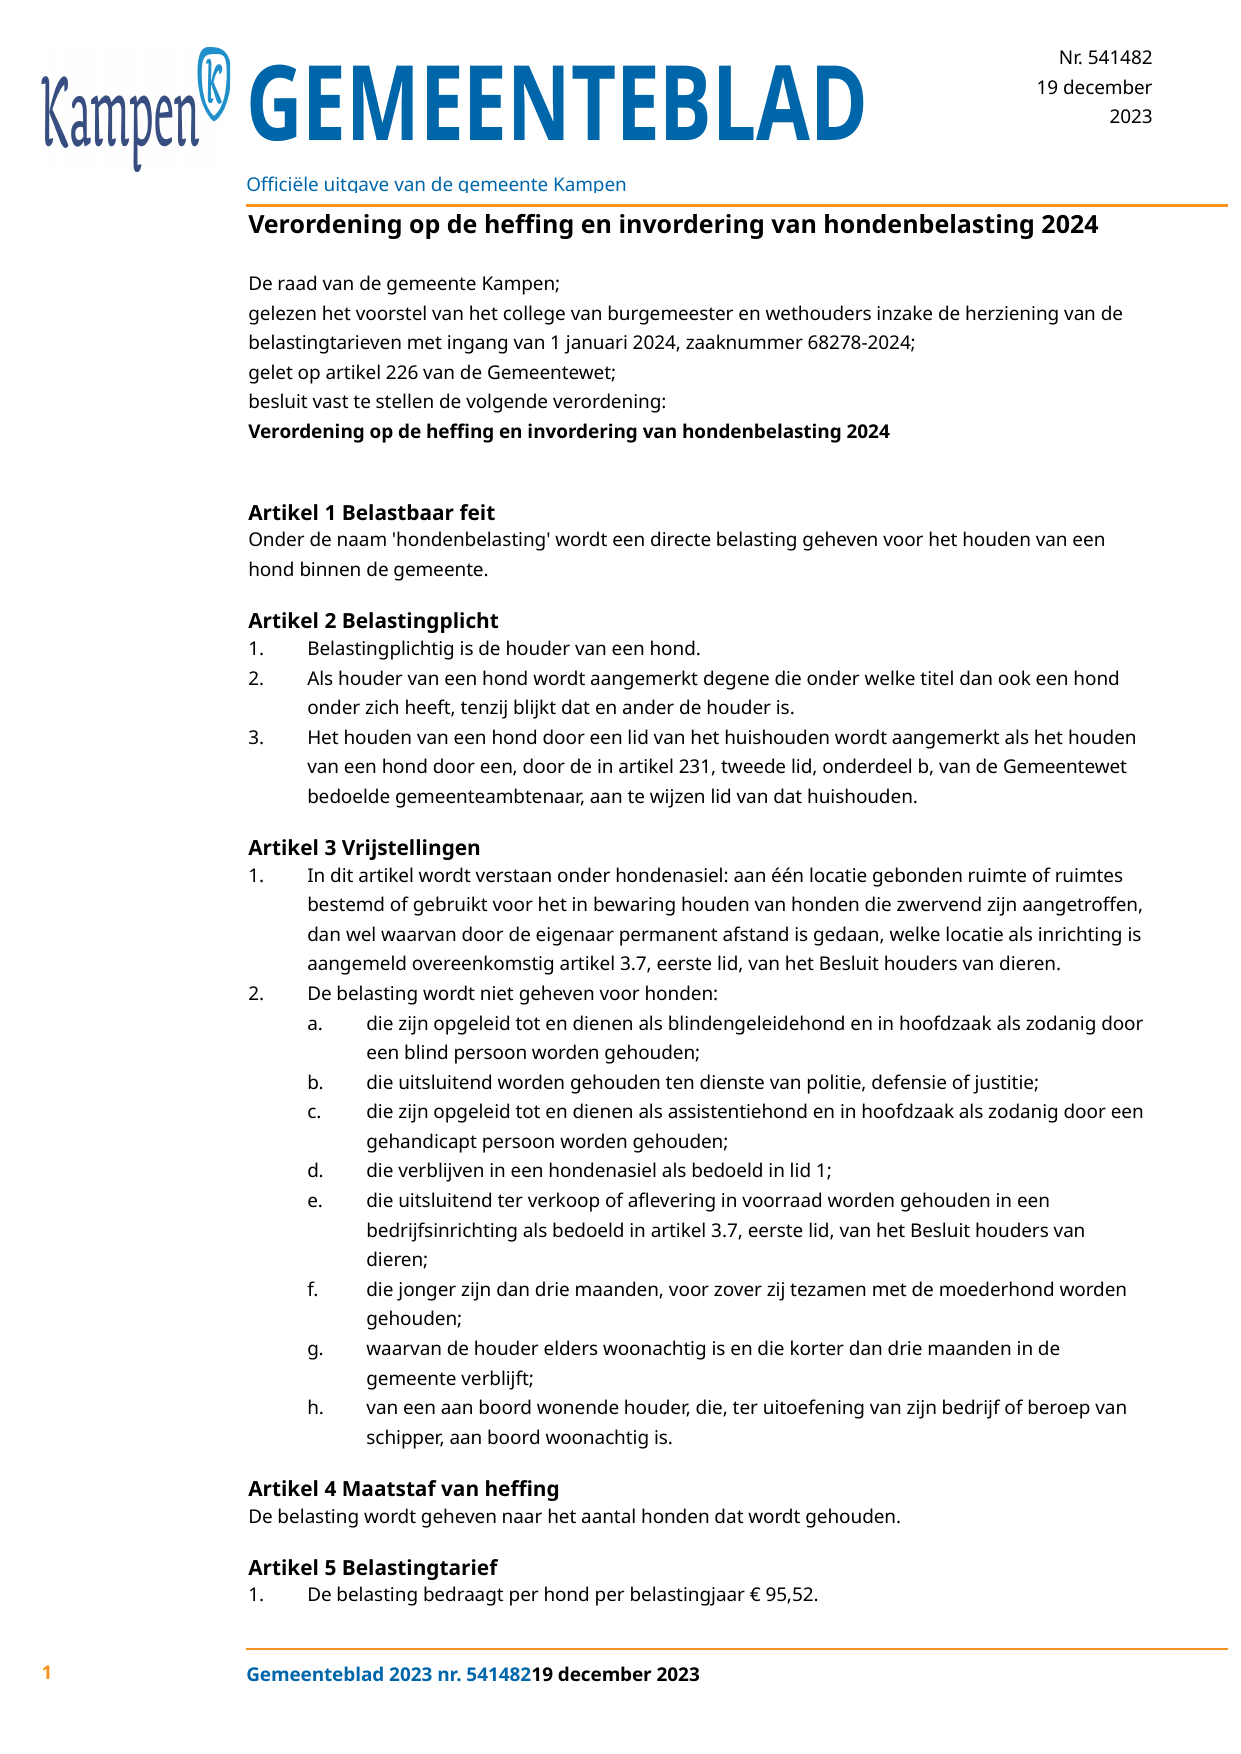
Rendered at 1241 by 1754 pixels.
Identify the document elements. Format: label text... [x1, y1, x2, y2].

list die uitsluitend worden gehouden ten dienste van politie, defensie of justitie; [307, 1069, 1152, 1095]
list De belasting bedraagt per hond per belastingjaar € 95,52. [248, 1582, 1152, 1607]
text Artikel 4 Maatstaf van heffing [248, 1474, 1152, 1503]
text besluit vast te stellen de volgende verordening: [248, 389, 1152, 414]
list die uitsluitend ter verkoop of aflevering in voorraad worden gehouden in een bedrijfsinrichting als bedoeld in artikel 3.7, eerste lid, van het Besluit houders van dieren; [307, 1187, 1152, 1272]
text gelet op artikel 226 van de Gemeentewet; [248, 359, 1152, 385]
text Artikel 2 Belastingplicht [248, 607, 1152, 635]
text De belasting wordt geheven naar het aantal honden dat wordt gehouden. [248, 1503, 1152, 1528]
list waarvan de houder elders woonachtig is en die korter dan drie maanden in de gemeente verblijft; [307, 1335, 1152, 1391]
list die zijn opgeleid tot en dienen als blindengeleidehond en in hoofdzaak als zodanig door een blind persoon worden gehouden; [307, 1010, 1152, 1065]
text Artikel 3 Vrijstellingen [248, 833, 1152, 862]
picture [41, 47, 231, 172]
list die jonger zijn dan drie maanden, voor zover zij tezamen met de moederhond worden gehouden; [307, 1276, 1152, 1331]
text gelezen het voorstel van het college van burgemeester en wethouders inzake de herziening van de belastingtarieven met ingang van 1 januari 2024, zaaknummer 68278-2024; [248, 300, 1152, 355]
list Als houder van een hond wordt aangemerkt degene die onder welke titel dan ook een hond onder zich heeft, tenzij blijkt dat en ander de houder is. [248, 665, 1152, 720]
text Artikel 1 Belastbaar feit [248, 498, 1152, 527]
list In dit artikel wordt verstaan onder hondenasiel: aan één locatie gebonden ruimte of ruimtes bestemd of gebruikt voor het in bewaring houden van honden die zwervend zijn aangetroffen, dan wel waarvan door de eigenaar permanent afstand is gedaan, welke locatie als inrichting is aangemeld overeenkomstig artikel 3.7, eerste lid, van het Besluit houders van dieren. [248, 862, 1152, 976]
list die verblijven in een hondenasiel als bedoeld in lid 1; [307, 1158, 1152, 1183]
list van een aan boord wonende houder, die, ter uitoefening van zijn bedrijf of beroep van schipper, aan boord woonachtig is. [307, 1394, 1152, 1450]
list De belasting wordt niet geheven voor honden: [248, 980, 1152, 1006]
list die zijn opgeleid tot en dienen als assistentiehond en in hoofdzaak als zodanig door een gehandicapt persoon worden gehouden; [307, 1098, 1152, 1154]
text Artikel 5 Belastingtarief [248, 1553, 1152, 1582]
text Verordening op de heffing en invordering van hondenbelasting 2024 [248, 418, 1152, 444]
text De raad van de gemeente Kampen; [248, 270, 1152, 296]
text Verordening op de heffing en invordering van hondenbelasting 2024 [248, 207, 1152, 241]
text Onder de naam 'hondenbelasting' wordt een directe belasting geheven voor het houden van een hond binnen de gemeente. [248, 527, 1152, 582]
list Het houden van een hond door een lid van het huishouden wordt aangemerkt als het houden van een hond door een, door de in artikel 231, tweede lid, onderdeel b, van de Gemeentewet bedoelde gemeenteambtenaar, aan te wijzen lid van dat huishouden. [248, 724, 1152, 809]
list Belastingplichtig is de houder van een hond. [248, 635, 1152, 661]
